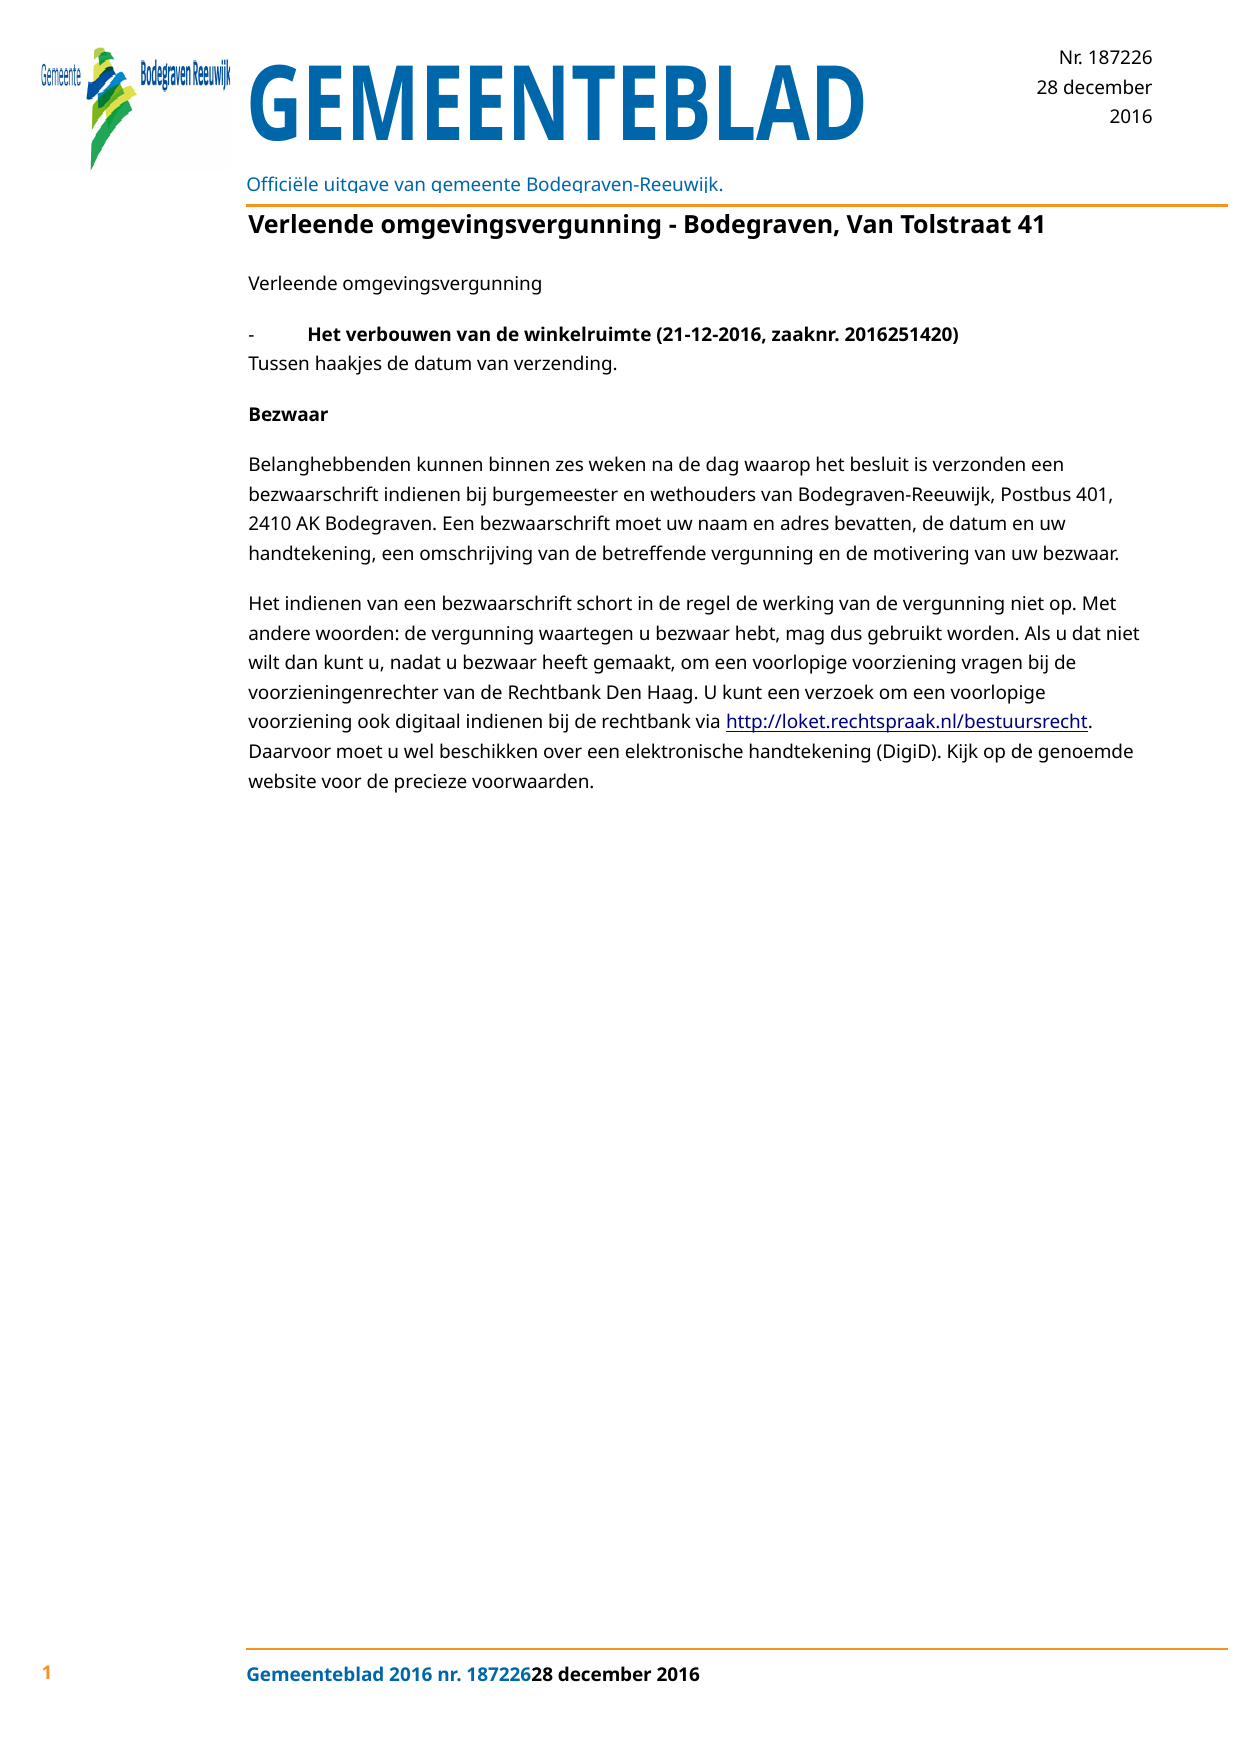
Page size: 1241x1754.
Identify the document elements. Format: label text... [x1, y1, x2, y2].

text Tussen haakjes de datum van verzending. [248, 350, 1152, 376]
text Bezwaar [248, 401, 1152, 426]
text Verleende omgevingsvergunning [248, 270, 1152, 296]
text Het indienen van een bezwaarschrift schort in de regel de werking van de vergunning niet op. Met andere woorden: de vergunning waartegen u bezwaar hebt, mag dus gebruikt worden. Als u dat niet wilt dan kunt u, nadat u bezwaar heeft gemaakt, om een voorlopige voorziening vragen bij de voorzieningenrechter van de Rechtbank Den Haag. U kunt een verzoek om een voorlopige voorziening ook digitaal indienen bij de rechtbank via http://loket.rechtspraak.nl/bestuursrecht. Daarvoor moet u wel beschikken over een elektronische handtekening (DigiD). Kijk op de genoemde website voor de precieze voorwaarden. [248, 590, 1152, 793]
list Het verbouwen van de winkelruimte (21‑12‑2016, zaaknr. 2016251420) [248, 321, 1152, 346]
picture [41, 47, 231, 172]
text Belanghebbenden kunnen binnen zes weken na de dag waarop het besluit is verzonden een bezwaarschrift indienen bij burgemeester en wethouders van Bodegraven-Reeuwijk, Postbus 401, 2410 AK Bodegraven. Een bezwaarschrift moet uw naam en adres bevatten, de datum en uw handtekening, een omschrijving van de betreffende vergunning en de motivering van uw bezwaar. [248, 451, 1152, 566]
text Verleende omgevingsvergunning - Bodegraven, Van Tolstraat 41 [248, 207, 1152, 241]
